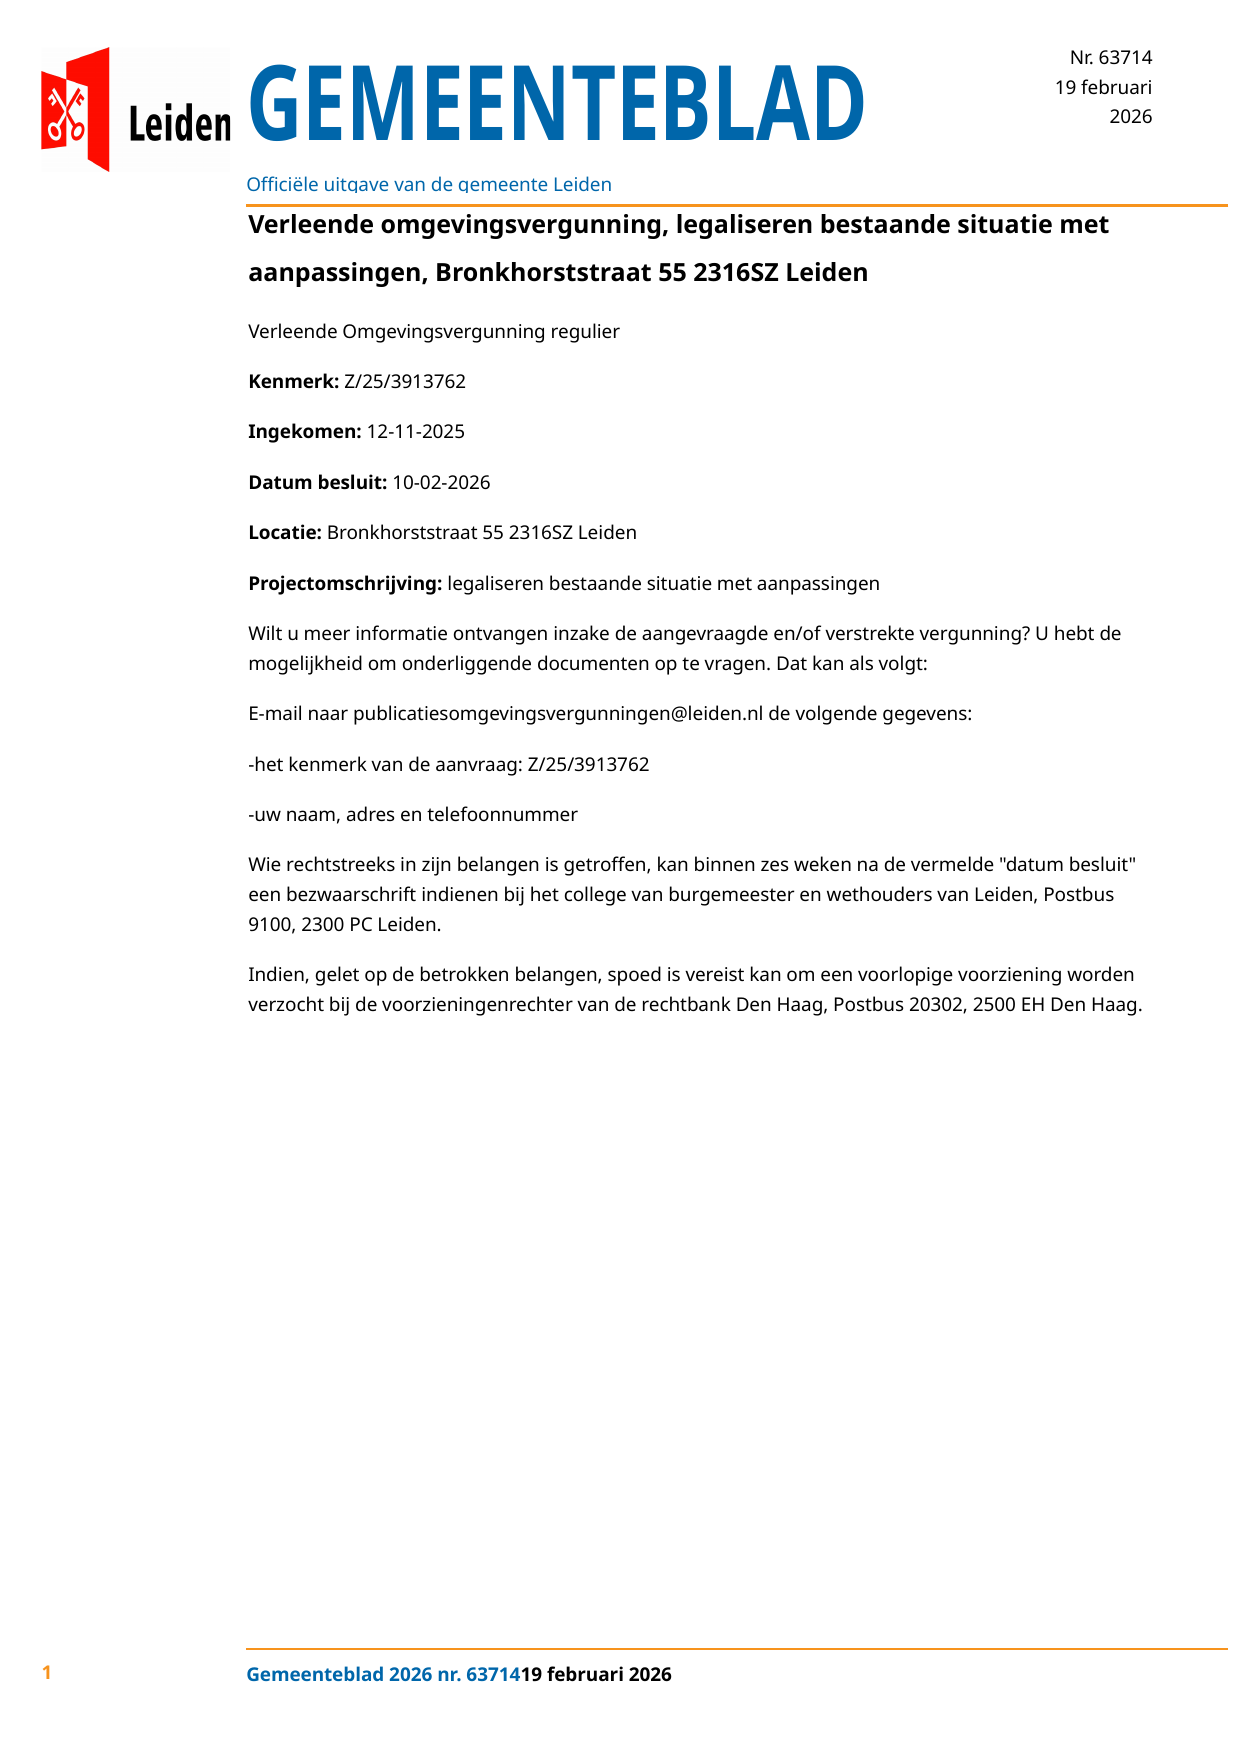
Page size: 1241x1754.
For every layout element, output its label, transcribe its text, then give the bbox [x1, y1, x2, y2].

text Wie rechtstreeks in zijn belangen is getroffen, kan binnen zes weken na de vermelde "datum besluit" een bezwaarschrift indienen bij het college van burgemeester en wethouders van Leiden, Postbus 9100, 2300 PC Leiden. [248, 852, 1152, 937]
text Locatie: Bronkhorststraat 55 2316SZ Leiden [248, 519, 1152, 545]
text Verleende Omgevingsvergunning regulier [248, 318, 1152, 344]
text Indien, gelet op de betrokken belangen, spoed is vereist kan om een voorlopige voorziening worden verzocht bij de voorzieningenrechter van de rechtbank Den Haag, Postbus 20302, 2500 EH Den Haag. [248, 961, 1152, 1017]
text Verleende omgevingsvergunning, legaliseren bestaande situatie met aanpassingen, Bronkhorststraat 55 2316SZ Leiden [248, 207, 1152, 288]
text E-mail naar publicatiesomgevingsvergunningen@leiden.nl de volgende gegevens: [248, 700, 1152, 726]
picture [41, 47, 231, 172]
text Wilt u meer informatie ontvangen inzake de aangevraagde en/of verstrekte vergunning? U hebt de mogelijkheid om onderliggende documenten op te vragen. Dat kan als volgt: [248, 620, 1152, 676]
text Ingekomen: 12-11-2025 [248, 419, 1152, 444]
text Projectomschrijving: legaliseren bestaande situatie met aanpassingen [248, 570, 1152, 596]
text -het kenmerk van de aanvraag: Z/25/3913762 [248, 751, 1152, 777]
text -uw naam, adres en telefoonnummer [248, 801, 1152, 827]
text Datum besluit: 10-02-2026 [248, 469, 1152, 495]
text Kenmerk: Z/25/3913762 [248, 368, 1152, 394]
